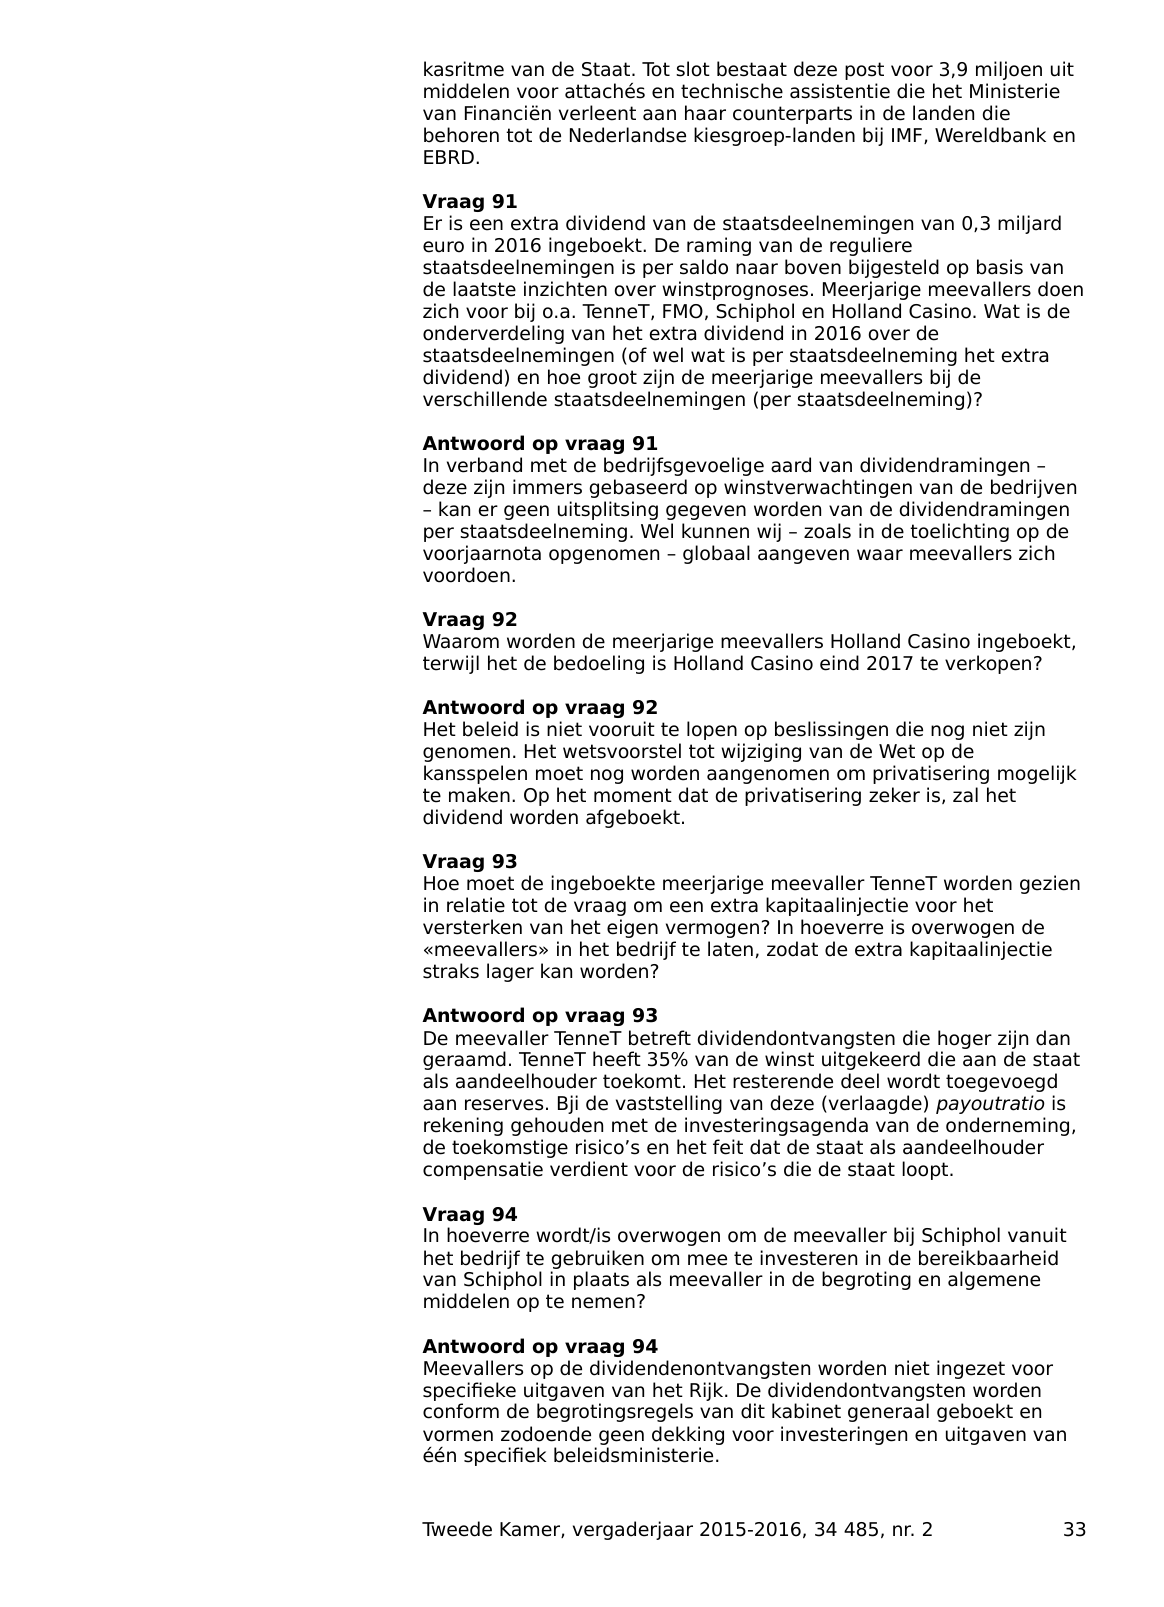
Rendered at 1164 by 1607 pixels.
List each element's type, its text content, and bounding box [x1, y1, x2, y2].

text Vraag 91 [422, 191, 1087, 213]
text Antwoord op vraag 93 [422, 1005, 1087, 1027]
text In verband met de bedrijfsgevoelige aard van dividendramingen – deze zijn immers gebaseerd op winstverwachtingen van de bedrijven – kan er geen uitsplitsing gegeven worden van de dividendramingen per staatsdeelneming. Wel kunnen wij – zoals in de toelichting op de voorjaarnota opgenomen – globaal aangeven waar meevallers zich voordoen. [422, 455, 1087, 587]
text Vraag 93 [422, 851, 1087, 873]
text Het beleid is niet vooruit te lopen op beslissingen die nog niet zijn genomen. Het wetsvoorstel tot wijziging van de Wet op de kansspelen moet nog worden aangenomen om privatisering mogelijk te maken. Op het moment dat de privatisering zeker is, zal het dividend worden afgeboekt. [422, 719, 1087, 829]
text Er is een extra dividend van de staatsdeelnemingen van 0,3 miljard euro in 2016 ingeboekt. De raming van de reguliere staatsdeelnemingen is per saldo naar boven bijgesteld op basis van de laatste inzichten over winstprognoses. Meerjarige meevallers doen zich voor bij o.a. TenneT, FMO, Schiphol en Holland Casino. Wat is de onderverdeling van het extra dividend in 2016 over de staatsdeelnemingen (of wel wat is per staatsdeelneming het extra dividend) en hoe groot zijn de meerjarige meevallers bij de verschillende staatsdeelnemingen (per staatsdeelneming)? [422, 213, 1087, 411]
text Meevallers op de dividendenontvangsten worden niet ingezet voor specifieke uitgaven van het Rijk. De dividendontvangsten worden conform de begrotingsregels van dit kabinet generaal geboekt en vormen zodoende geen dekking voor investeringen en uitgaven van één specifiek beleidsministerie. [422, 1357, 1087, 1467]
text Antwoord op vraag 91 [422, 433, 1087, 455]
text Antwoord op vraag 92 [422, 697, 1087, 719]
text kasritme van de Staat. Tot slot bestaat deze post voor 3,9 miljoen uit middelen voor attachés en technische assistentie die het Ministerie van Financiën verleent aan haar counterparts in de landen die behoren tot de Nederlandse kiesgroep-landen bij IMF, Wereldbank en EBRD. [422, 59, 1087, 169]
text Vraag 94 [422, 1203, 1087, 1225]
text In hoeverre wordt/is overwogen om de meevaller bij Schiphol vanuit het bedrijf te gebruiken om mee te investeren in de bereikbaarheid van Schiphol in plaats als meevaller in de begroting en algemene middelen op te nemen? [422, 1225, 1087, 1313]
text Hoe moet de ingeboekte meerjarige meevaller TenneT worden gezien in relatie tot de vraag om een extra kapitaalinjectie voor het versterken van het eigen vermogen? In hoeverre is overwogen de «meevallers» in het bedrijf te laten, zodat de extra kapitaalinjectie straks lager kan worden? [422, 873, 1087, 983]
text Antwoord op vraag 94 [422, 1336, 1087, 1357]
text Vraag 92 [422, 609, 1087, 631]
text De meevaller TenneT betreft dividendontvangsten die hoger zijn dan geraamd. TenneT heeft 35% van de winst uitgekeerd die aan de staat als aandeelhouder toekomt. Het resterende deel wordt toegevoegd aan reserves. Bji de vaststelling van deze (verlaagde) payoutratio is rekening gehouden met de investeringsagenda van de onderneming, de toekomstige risico’s en het feit dat de staat als aandeelhouder compensatie verdient voor de risico’s die de staat loopt. [422, 1027, 1087, 1181]
text Waarom worden de meerjarige meevallers Holland Casino ingeboekt, terwijl het de bedoeling is Holland Casino eind 2017 te verkopen? [422, 631, 1087, 675]
